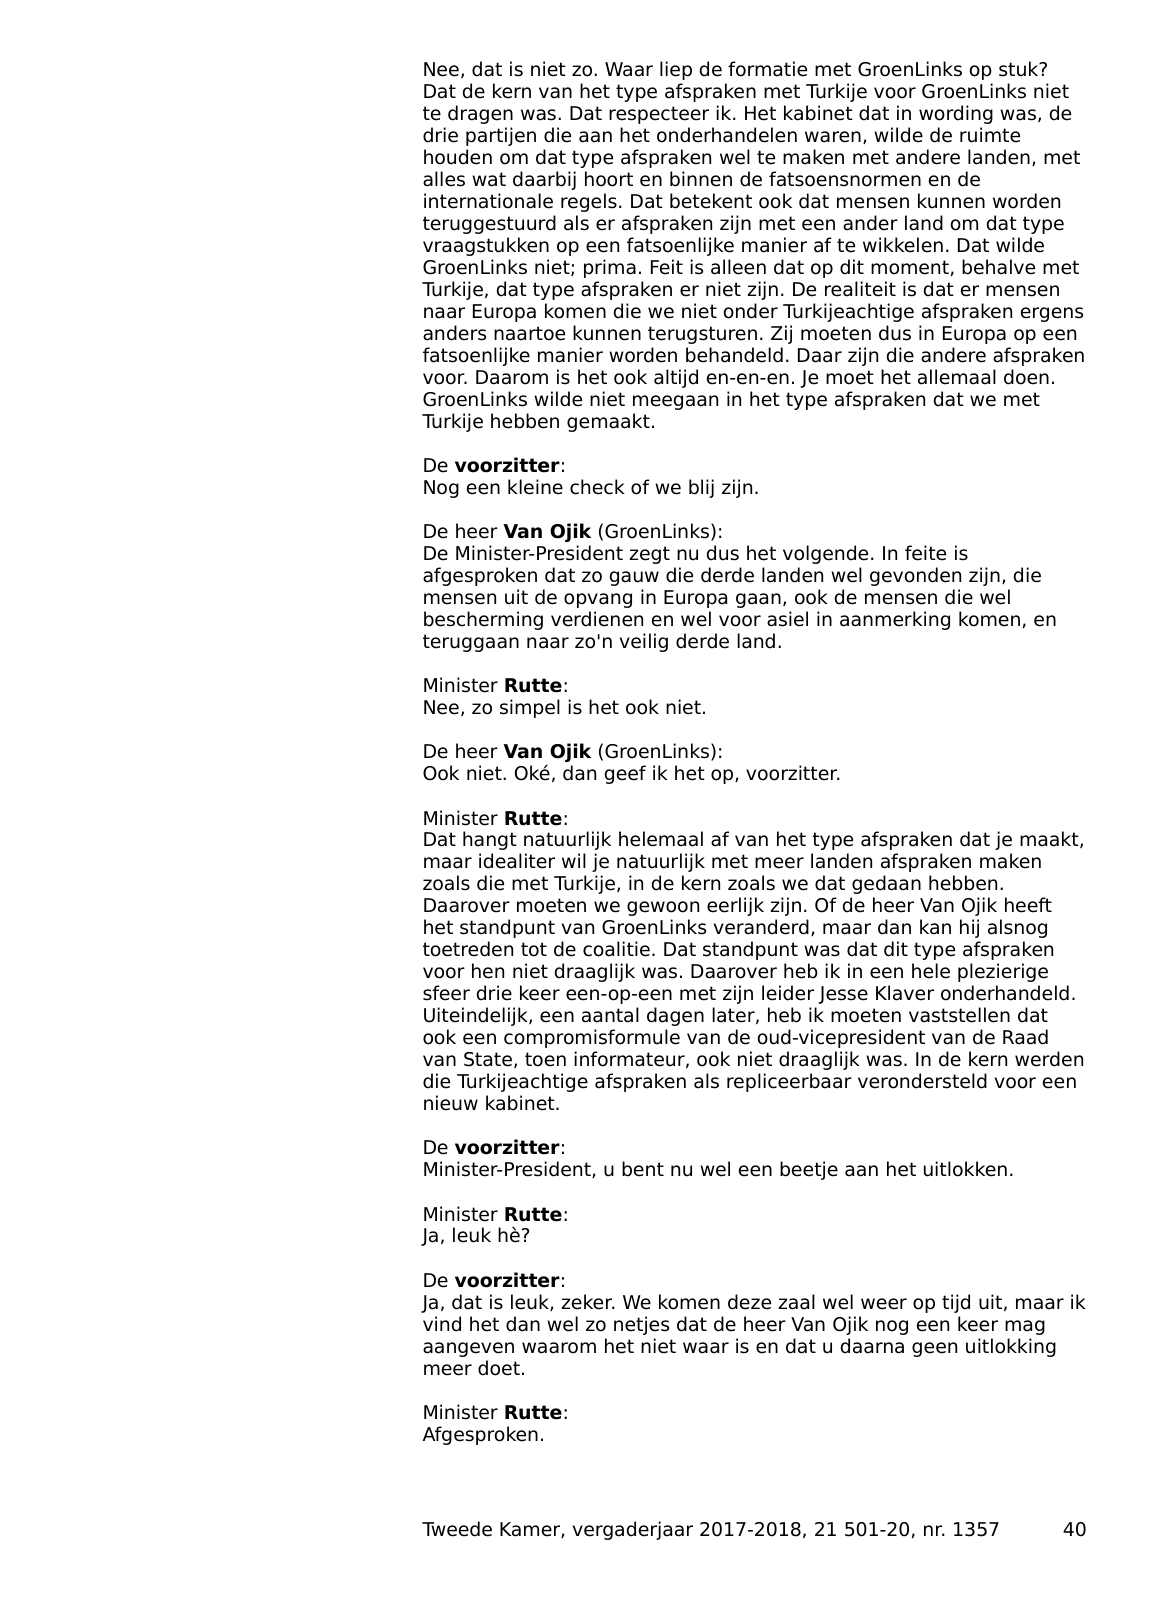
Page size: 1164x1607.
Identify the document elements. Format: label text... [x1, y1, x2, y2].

text Minister Rutte: [422, 1203, 1087, 1225]
text Ja, leuk hè? [422, 1225, 1087, 1247]
text Nee, zo simpel is het ook niet. [422, 697, 1087, 719]
text Afgesproken. [422, 1424, 1087, 1446]
text Nog een kleine check of we blij zijn. [422, 477, 1087, 499]
text Ja, dat is leuk, zeker. We komen deze zaal wel weer op tijd uit, maar ik vind het dan wel zo netjes dat de heer Van Ojik nog een keer mag aangeven waarom het niet waar is en dat u daarna geen uitlokking meer doet. [422, 1292, 1087, 1379]
text De voorzitter: [422, 1269, 1087, 1292]
text Minister Rutte: [422, 807, 1087, 829]
text De heer Van Ojik (GroenLinks): [422, 521, 1087, 543]
text De voorzitter: [422, 455, 1087, 477]
text Dat hangt natuurlijk helemaal af van het type afspraken dat je maakt, maar idealiter wil je natuurlijk met meer landen afspraken maken zoals die met Turkije, in de kern zoals we dat gedaan hebben. Daarover moeten we gewoon eerlijk zijn. Of de heer Van Ojik heeft het standpunt van GroenLinks veranderd, maar dan kan hij alsnog toetreden tot de coalitie. Dat standpunt was dat dit type afspraken voor hen niet draaglijk was. Daarover heb ik in een hele plezierige sfeer drie keer een-op-een met zijn leider Jesse Klaver onderhandeld. Uiteindelijk, een aantal dagen later, heb ik moeten vaststellen dat ook een compromisformule van de oud-vicepresident van de Raad van State, toen informateur, ook niet draaglijk was. In de kern werden die Turkijeachtige afspraken als repliceerbaar verondersteld voor een nieuw kabinet. [422, 829, 1087, 1115]
text Minister Rutte: [422, 1402, 1087, 1424]
text De voorzitter: [422, 1137, 1087, 1159]
text De heer Van Ojik (GroenLinks): [422, 741, 1087, 763]
text Minister-President, u bent nu wel een beetje aan het uitlokken. [422, 1159, 1087, 1181]
text Minister Rutte: [422, 675, 1087, 697]
text Ook niet. Oké, dan geef ik het op, voorzitter. [422, 763, 1087, 785]
text Nee, dat is niet zo. Waar liep de formatie met GroenLinks op stuk? Dat de kern van het type afspraken met Turkije voor GroenLinks niet te dragen was. Dat respecteer ik. Het kabinet dat in wording was, de drie partijen die aan het onderhandelen waren, wilde de ruimte houden om dat type afspraken wel te maken met andere landen, met alles wat daarbij hoort en binnen de fatsoensnormen en de internationale regels. Dat betekent ook dat mensen kunnen worden teruggestuurd als er afspraken zijn met een ander land om dat type vraagstukken op een fatsoenlijke manier af te wikkelen. Dat wilde GroenLinks niet; prima. Feit is alleen dat op dit moment, behalve met Turkije, dat type afspraken er niet zijn. De realiteit is dat er mensen naar Europa komen die we niet onder Turkijeachtige afspraken ergens anders naartoe kunnen terugsturen. Zij moeten dus in Europa op een fatsoenlijke manier worden behandeld. Daar zijn die andere afspraken voor. Daarom is het ook altijd en-en-en. Je moet het allemaal doen. GroenLinks wilde niet meegaan in het type afspraken dat we met Turkije hebben gemaakt. [422, 59, 1087, 433]
text De Minister-President zegt nu dus het volgende. In feite is afgesproken dat zo gauw die derde landen wel gevonden zijn, die mensen uit de opvang in Europa gaan, ook de mensen die wel bescherming verdienen en wel voor asiel in aanmerking komen, en teruggaan naar zo'n veilig derde land. [422, 543, 1087, 653]
